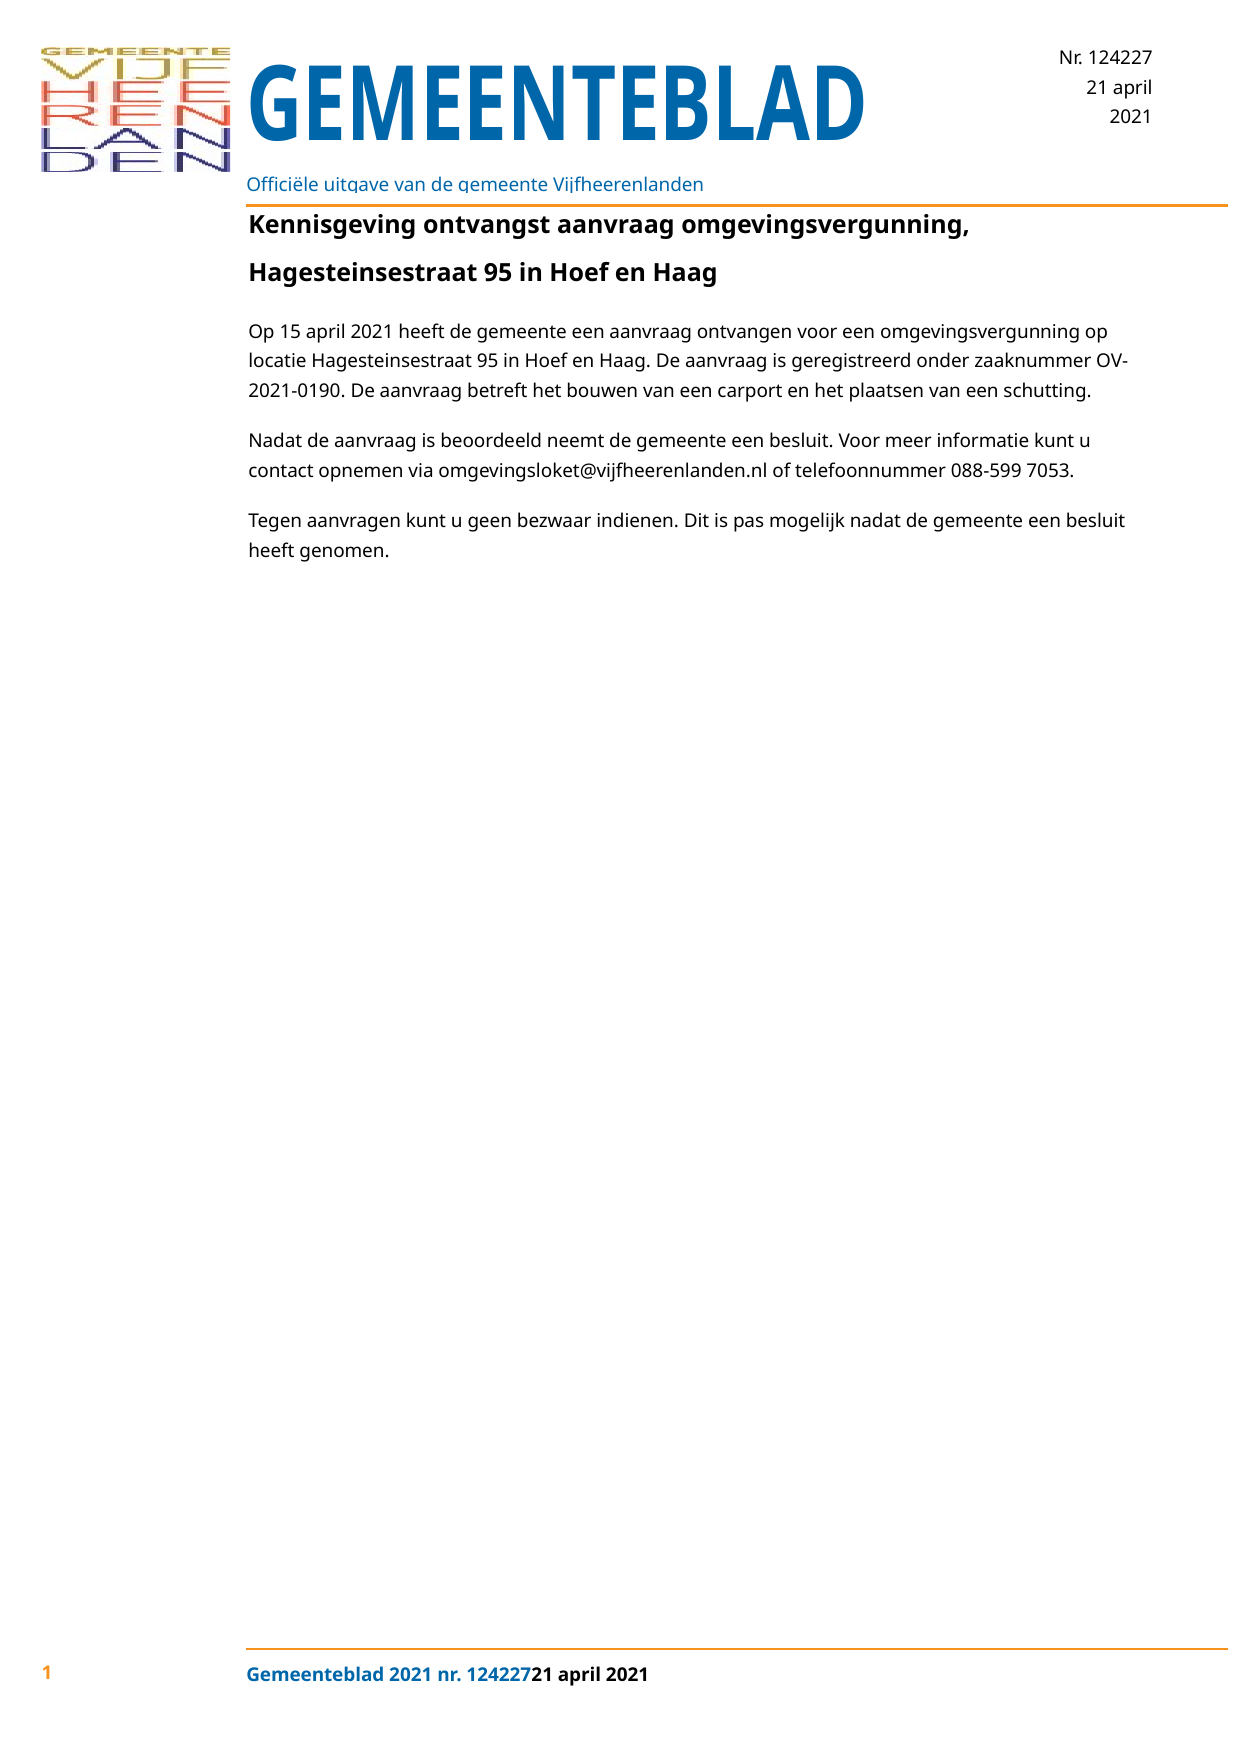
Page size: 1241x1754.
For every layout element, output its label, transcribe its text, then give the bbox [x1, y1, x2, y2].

picture [41, 47, 231, 172]
text Nadat de aanvraag is beoordeeld neemt de gemeente een besluit. Voor meer informatie kunt u contact opnemen via omgevingsloket@vijfheerenlanden.nl of telefoonnummer 088-599 7053. [248, 427, 1152, 483]
text Op 15 april 2021 heeft de gemeente een aanvraag ontvangen voor een omgevingsvergunning op locatie Hagesteinsestraat 95 in Hoef en Haag. De aanvraag is geregistreerd onder zaaknummer OV-2021-0190. De aanvraag betreft het bouwen van een carport en het plaatsen van een schutting. [248, 318, 1152, 403]
text Kennisgeving ontvangst aanvraag omgevingsvergunning, Hagesteinsestraat 95 in Hoef en Haag [248, 207, 1152, 288]
text Tegen aanvragen kunt u geen bezwaar indienen. Dit is pas mogelijk nadat de gemeente een besluit heeft genomen. [248, 507, 1152, 563]
